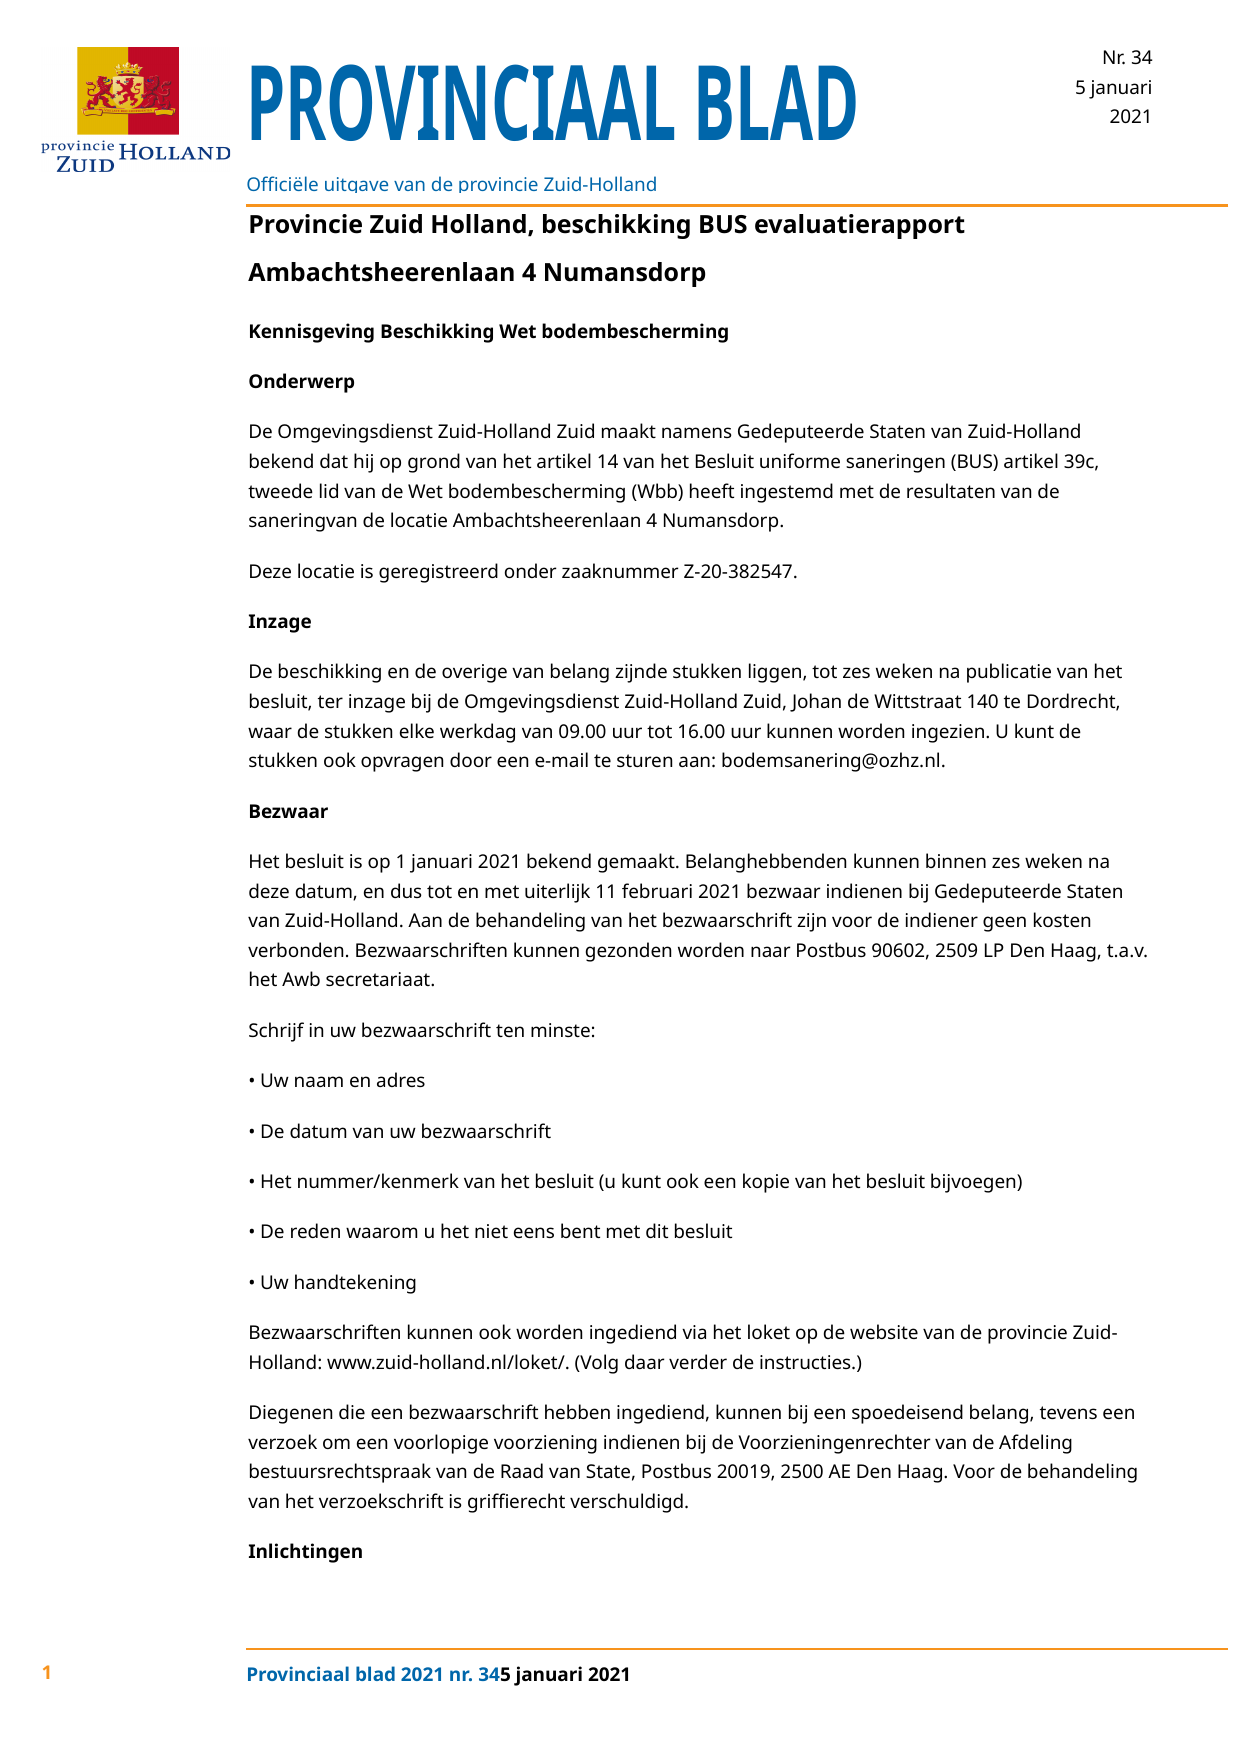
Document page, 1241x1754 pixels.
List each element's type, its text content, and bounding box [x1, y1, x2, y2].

text • Het nummer/kenmerk van het besluit (u kunt ook een kopie van het besluit bijvoegen) [248, 1168, 1152, 1194]
text • Uw naam en adres [248, 1067, 1152, 1093]
text Deze locatie is geregistreerd onder zaaknummer Z-20-382547. [248, 558, 1152, 584]
text • De reden waarom u het niet eens bent met dit besluit [248, 1219, 1152, 1244]
text Inlichtingen [248, 1539, 1152, 1564]
text De Omgevingsdienst Zuid-Holland Zuid maakt namens Gedeputeerde Staten van Zuid-Holland bekend dat hij op grond van het artikel 14 van het Besluit uniforme saneringen (BUS) artikel 39c, tweede lid van de Wet bodembescherming (Wbb) heeft ingestemd met de resultaten van de saneringvan de locatie Ambachtsheerenlaan 4 Numansdorp. [248, 419, 1152, 533]
text • De datum van uw bezwaarschrift [248, 1118, 1152, 1144]
text Provincie Zuid Holland, beschikking BUS evaluatierapport Ambachtsheerenlaan 4 Numansdorp [248, 207, 1152, 288]
text Onderwerp [248, 368, 1152, 394]
text Kennisgeving Beschikking Wet bodembescherming [248, 318, 1152, 344]
text Het besluit is op 1 januari 2021 bekend gemaakt. Belanghebbenden kunnen binnen zes weken na deze datum, en dus tot en met uiterlijk 11 februari 2021 bezwaar indienen bij Gedeputeerde Staten van Zuid-Holland. Aan de behandeling van het bezwaarschrift zijn voor de indiener geen kosten verbonden. Bezwaarschriften kunnen gezonden worden naar Postbus 90602, 2509 LP Den Haag, t.a.v. het Awb secretariaat. [248, 848, 1152, 992]
text Schrijf in uw bezwaarschrift ten minste: [248, 1017, 1152, 1043]
picture [41, 47, 231, 172]
text Bezwaar [248, 798, 1152, 824]
text Diegenen die een bezwaarschrift hebben ingediend, kunnen bij een spoedeisend belang, tevens een verzoek om een voorlopige voorziening indienen bij de Voorzieningenrechter van de Afdeling bestuursrechtspraak van de Raad van State, Postbus 20019, 2500 AE Den Haag. Voor de behandeling van het verzoekschrift is griffierecht verschuldigd. [248, 1399, 1152, 1514]
text Inzage [248, 608, 1152, 634]
text Bezwaarschriften kunnen ook worden ingediend via het loket op de website van de provincie Zuid-Holland: www.zuid-holland.nl/loket/. (Volg daar verder de instructies.) [248, 1319, 1152, 1375]
text • Uw handtekening [248, 1269, 1152, 1295]
text De beschikking en de overige van belang zijnde stukken liggen, tot zes weken na publicatie van het besluit, ter inzage bij de Omgevingsdienst Zuid-Holland Zuid, Johan de Wittstraat 140 te Dordrecht, waar de stukken elke werkdag van 09.00 uur tot 16.00 uur kunnen worden ingezien. U kunt de stukken ook opvragen door een e-mail te sturen aan: bodemsanering@ozhz.nl. [248, 659, 1152, 773]
